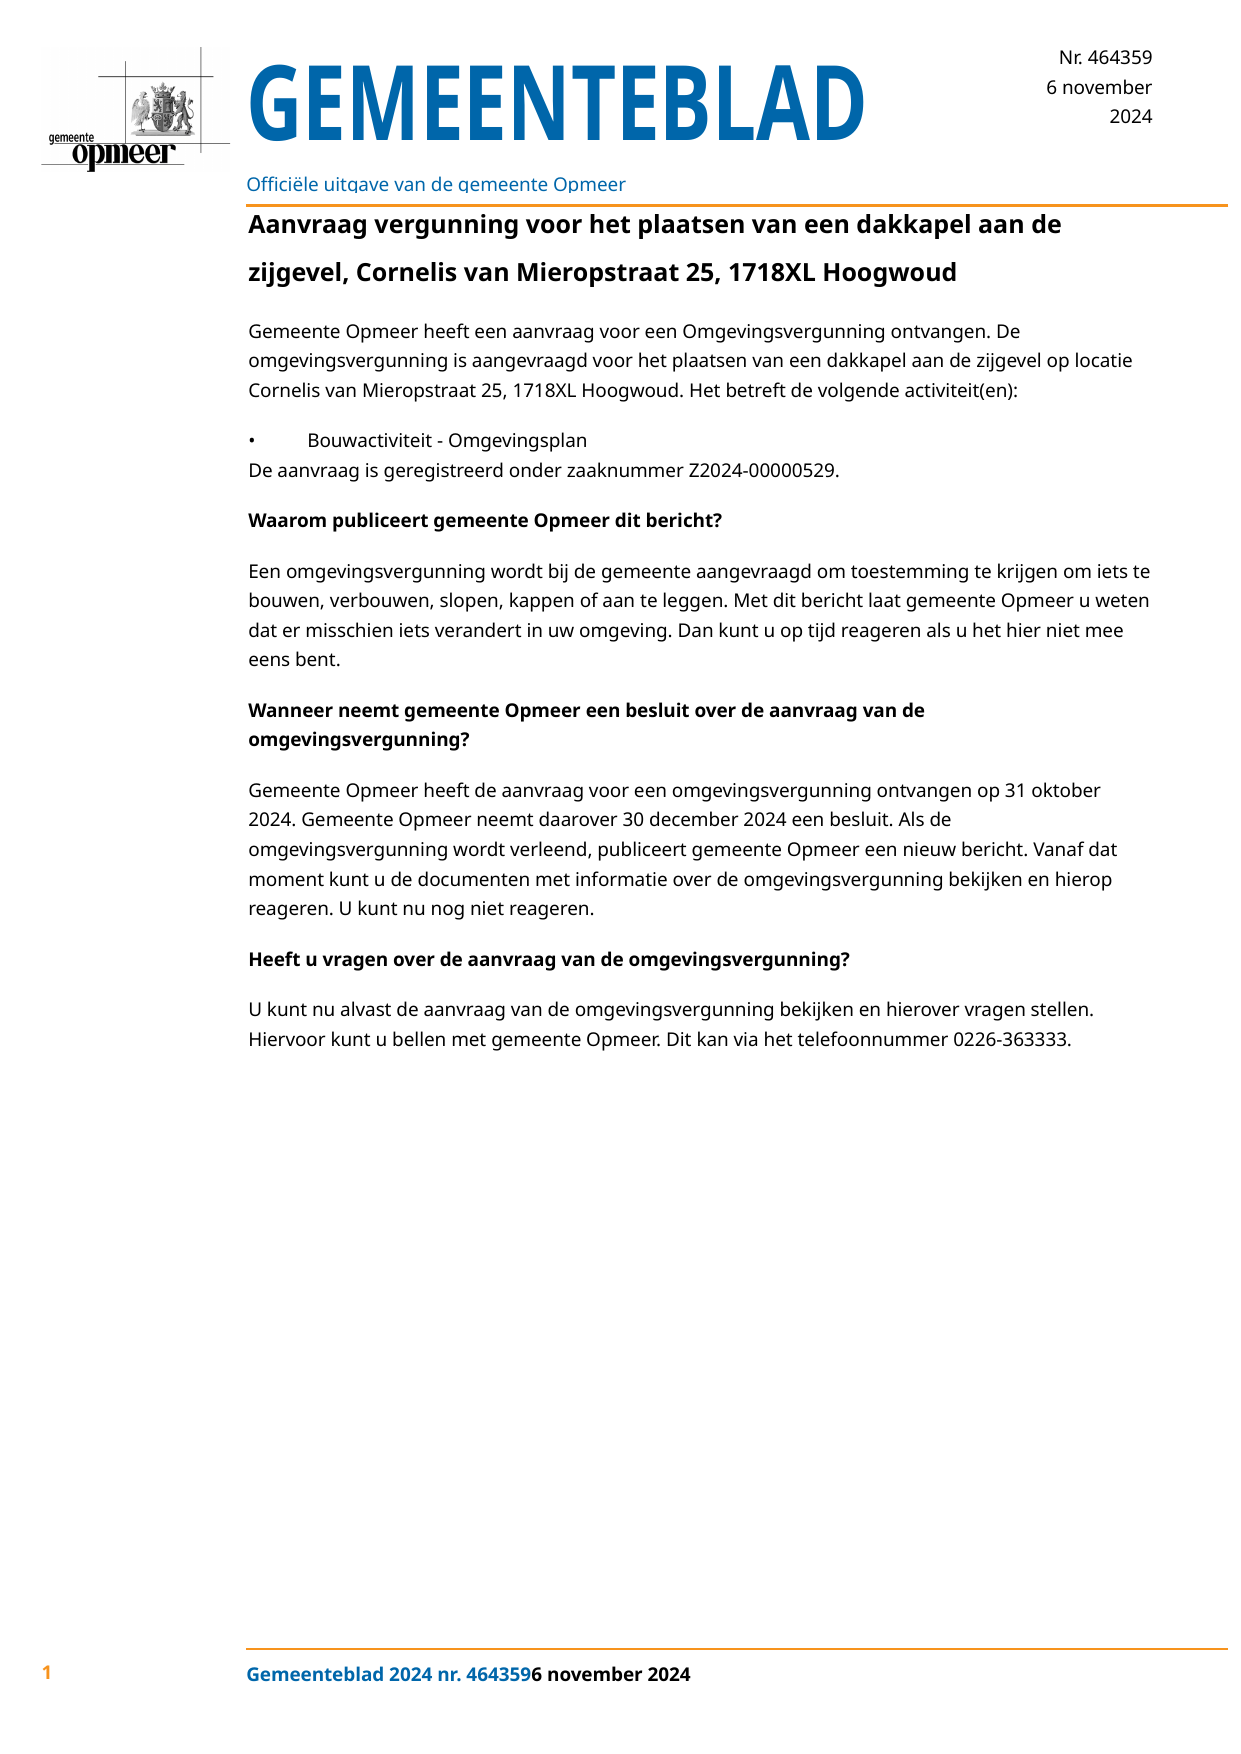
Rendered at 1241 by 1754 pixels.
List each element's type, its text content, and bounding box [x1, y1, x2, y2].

picture [41, 47, 231, 172]
text Aanvraag vergunning voor het plaatsen van een dakkapel aan de zijgevel, Cornelis van Mieropstraat 25, 1718XL Hoogwoud [248, 207, 1152, 288]
text Waarom publiceert gemeente Opmeer dit bericht? [248, 507, 1152, 533]
text Wanneer neemt gemeente Opmeer een besluit over de aanvraag van de omgevingsvergunning? [248, 697, 1152, 752]
text De aanvraag is geregistreerd onder zaaknummer Z2024-00000529. [248, 457, 1152, 483]
text Heeft u vragen over de aanvraag van de omgevingsvergunning? [248, 946, 1152, 972]
text Gemeente Opmeer heeft de aanvraag voor een omgevingsvergunning ontvangen op 31 oktober 2024. Gemeente Opmeer neemt daarover 30 december 2024 een besluit. Als de omgevingsvergunning wordt verleend, publiceert gemeente Opmeer een nieuw bericht. Vanaf dat moment kunt u de documenten met informatie over de omgevingsvergunning bekijken en hierop reageren. U kunt nu nog niet reageren. [248, 777, 1152, 921]
text Een omgevingsvergunning wordt bij de gemeente aangevraagd om toestemming te krijgen om iets te bouwen, verbouwen, slopen, kappen of aan te leggen. Met dit bericht laat gemeente Opmeer u weten dat er misschien iets verandert in uw omgeving. Dan kunt u op tijd reageren als u het hier niet mee eens bent. [248, 558, 1152, 672]
text Gemeente Opmeer heeft een aanvraag voor een Omgevingsvergunning ontvangen. De omgevingsvergunning is aangevraagd voor het plaatsen van een dakkapel aan de zijgevel op locatie Cornelis van Mieropstraat 25, 1718XL Hoogwoud. Het betreft de volgende activiteit(en): [248, 318, 1152, 403]
list Bouwactiviteit - Omgevingsplan [248, 427, 1152, 453]
text U kunt nu alvast de aanvraag van de omgevingsvergunning bekijken en hierover vragen stellen. Hiervoor kunt u bellen met gemeente Opmeer. Dit kan via het telefoonnummer 0226-363333. [248, 996, 1152, 1052]
